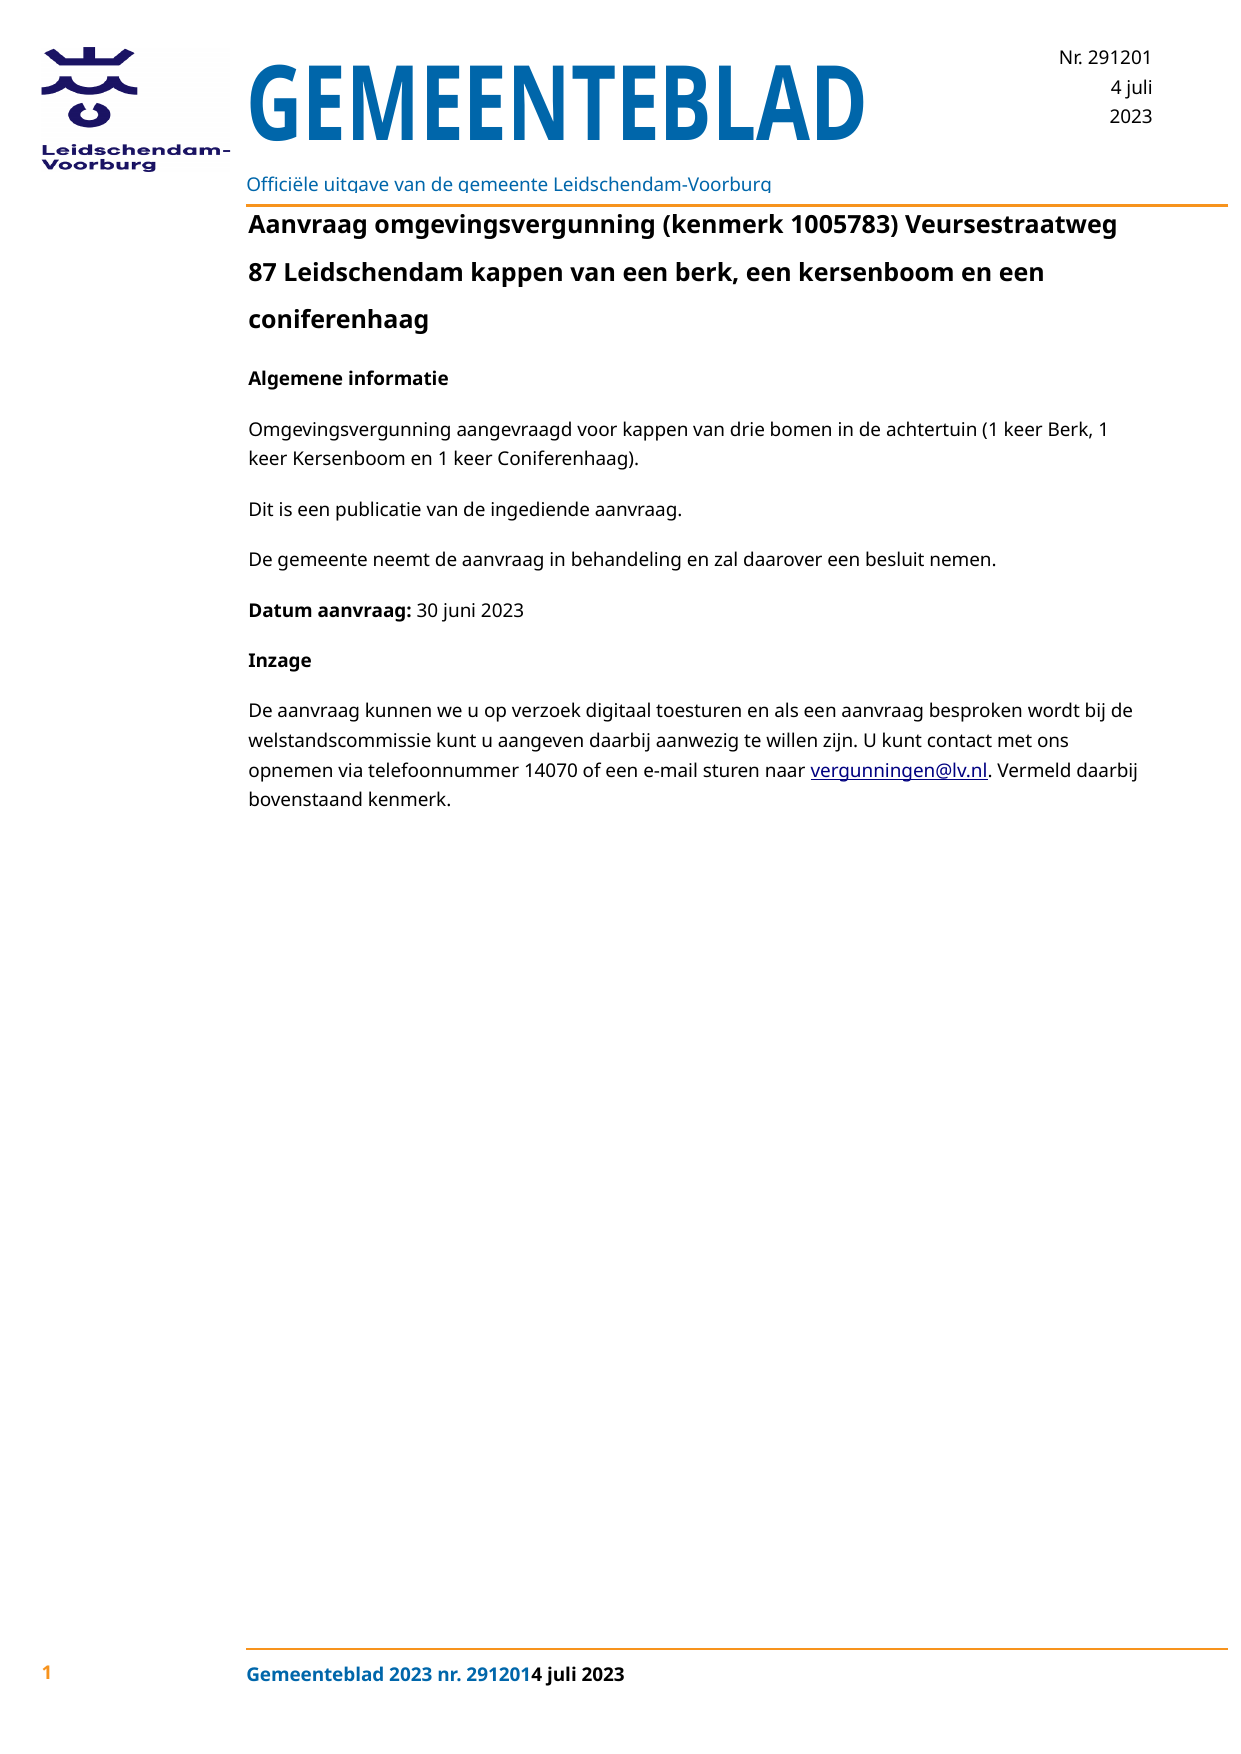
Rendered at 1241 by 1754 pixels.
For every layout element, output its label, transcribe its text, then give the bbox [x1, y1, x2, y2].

text Omgevingsvergunning aangevraagd voor kappen van drie bomen in de achtertuin (1 keer Berk, 1 keer Kersenboom en 1 keer Coniferenhaag). [248, 416, 1152, 471]
text Algemene informatie [248, 366, 1152, 391]
text Datum aanvraag: 30 juni 2023 [248, 597, 1152, 622]
text De gemeente neemt de aanvraag in behandeling en zal daarover een besluit nemen. [248, 546, 1152, 572]
text De aanvraag kunnen we u op verzoek digitaal toesturen en als een aanvraag besproken wordt bij de welstandscommissie kunt u aangeven daarbij aanwezig te willen zijn. U kunt contact met ons opnemen via telefoonnummer 14070 of een e-mail sturen naar vergunningen@lv.nl. Vermeld daarbij bovenstaand kenmerk. [248, 698, 1152, 812]
picture [41, 47, 231, 172]
text Aanvraag omgevingsvergunning (kenmerk 1005783) Veursestraatweg 87 Leidschendam kappen van een berk, een kersenboom en een coniferenhaag [248, 207, 1152, 336]
text Inzage [248, 647, 1152, 673]
text Dit is een publicatie van de ingediende aanvraag. [248, 496, 1152, 522]
